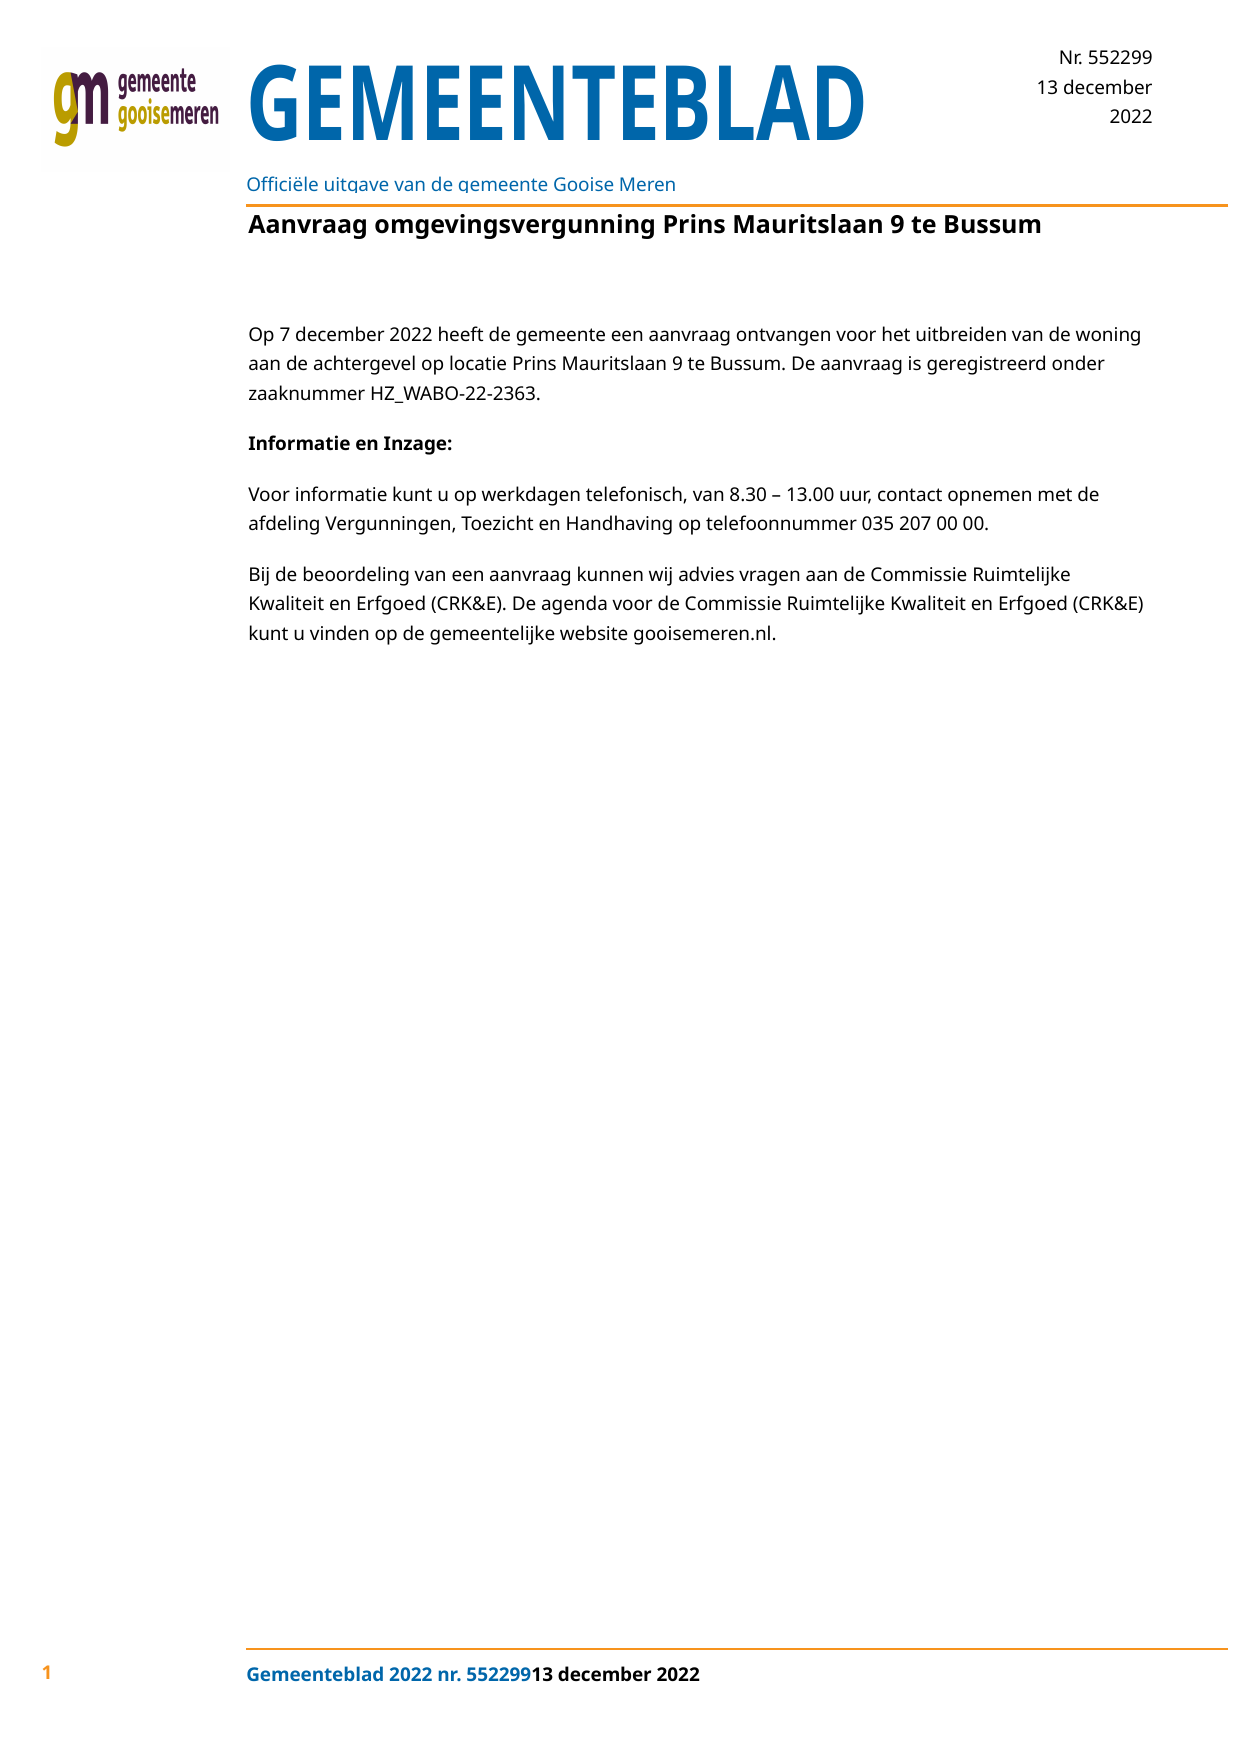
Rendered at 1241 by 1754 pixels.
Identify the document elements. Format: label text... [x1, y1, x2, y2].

picture [41, 47, 231, 172]
text Informatie en Inzage: [248, 430, 1152, 456]
text Voor informatie kunt u op werkdagen telefonisch, van 8.30 – 13.00 uur, contact opnemen met de afdeling Vergunningen, Toezicht en Handhaving op telefoonnummer 035 207 00 00. [248, 481, 1152, 536]
text Aanvraag omgevingsvergunning Prins Mauritslaan 9 te Bussum [248, 207, 1152, 241]
text Op 7 december 2022 heeft de gemeente een aanvraag ontvangen voor het uitbreiden van de woning aan de achtergevel op locatie Prins Mauritslaan 9 te Bussum. De aanvraag is geregistreerd onder zaaknummer HZ_WABO-22-2363. [248, 321, 1152, 406]
text Bij de beoordeling van een aanvraag kunnen wij advies vragen aan de Commissie Ruimtelijke Kwaliteit en Erfgoed (CRK&E). De agenda voor de Commissie Ruimtelijke Kwaliteit en Erfgoed (CRK&E) kunt u vinden op de gemeentelijke website gooisemeren.nl. [248, 561, 1152, 646]
